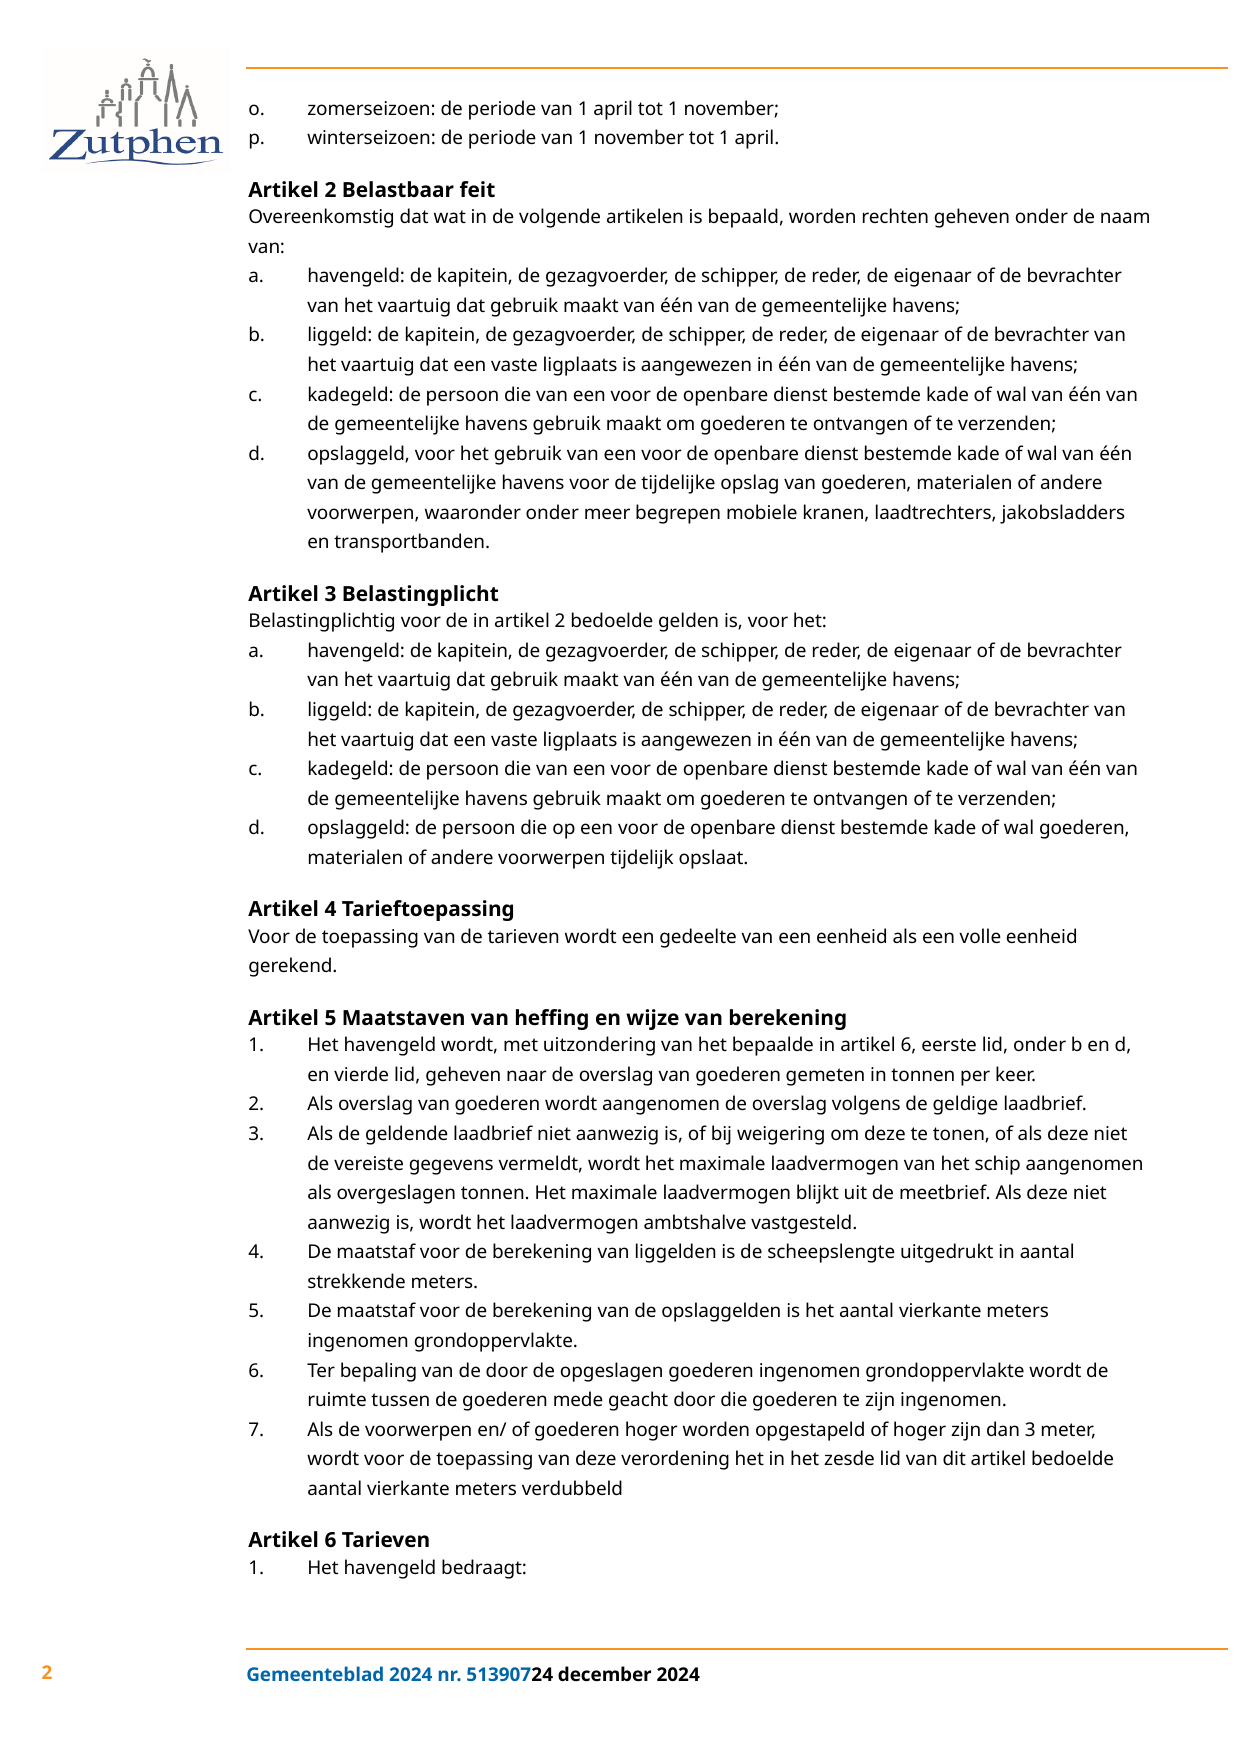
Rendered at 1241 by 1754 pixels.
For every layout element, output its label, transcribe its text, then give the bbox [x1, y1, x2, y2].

list liggeld: de kapitein, de gezagvoerder, de schipper, de reder, de eigenaar of de bevrachter van het vaartuig dat een vaste ligplaats is aangewezen in één van de gemeentelijke havens; [248, 322, 1152, 377]
list zomerseizoen: de periode van 1 april tot 1 november; [248, 95, 1152, 121]
list opslaggeld, voor het gebruik van een voor de openbare dienst bestemde kade of wal van één van de gemeentelijke havens voor de tijdelijke opslag van goederen, materialen of andere voorwerpen, waaronder onder meer begrepen mobiele kranen, laadtrechters, jakobsladders en transportbanden. [248, 440, 1152, 554]
text Artikel 4 Tarieftoepassing [248, 894, 1152, 923]
list Als de geldende laadbrief niet aanwezig is, of bij weigering om deze te tonen, of als deze niet de vereiste gegevens vermeldt, wordt het maximale laadvermogen van het schip aangenomen als overgeslagen tonnen. Het maximale laadvermogen blijkt uit de meetbrief. Als deze niet aanwezig is, wordt het laadvermogen ambtshalve vastgesteld. [248, 1120, 1152, 1235]
list Het havengeld wordt, met uitzondering van het bepaalde in artikel 6, eerste lid, onder b en d, en vierde lid, geheven naar de overslag van goederen gemeten in tonnen per keer. [248, 1031, 1152, 1087]
list winterseizoen: de periode van 1 november tot 1 april. [248, 124, 1152, 150]
text Overeenkomstig dat wat in de volgende artikelen is bepaald, worden rechten geheven onder de naam van: [248, 203, 1152, 258]
list Het havengeld bedraagt: [248, 1554, 1152, 1580]
list kadegeld: de persoon die van een voor de openbare dienst bestemde kade of wal van één van de gemeentelijke havens gebruik maakt om goederen te ontvangen of te verzenden; [248, 755, 1152, 811]
list opslaggeld: de persoon die op een voor de openbare dienst bestemde kade of wal goederen, materialen of andere voorwerpen tijdelijk opslaat. [248, 814, 1152, 870]
picture [41, 47, 231, 172]
list havengeld: de kapitein, de gezagvoerder, de schipper, de reder, de eigenaar of de bevrachter van het vaartuig dat gebruik maakt van één van de gemeentelijke havens; [248, 262, 1152, 318]
text Belastingplichtig voor de in artikel 2 bedoelde gelden is, voor het: [248, 607, 1152, 633]
text Artikel 2 Belastbaar feit [248, 175, 1152, 203]
text Artikel 6 Tarieven [248, 1526, 1152, 1554]
text Artikel 5 Maatstaven van heffing en wijze van berekening [248, 1003, 1152, 1031]
list Ter bepaling van de door de opgeslagen goederen ingenomen grondoppervlakte wordt de ruimte tussen de goederen mede geacht door die goederen te zijn ingenomen. [248, 1357, 1152, 1412]
list kadegeld: de persoon die van een voor de openbare dienst bestemde kade of wal van één van de gemeentelijke havens gebruik maakt om goederen te ontvangen of te verzenden; [248, 381, 1152, 436]
list liggeld: de kapitein, de gezagvoerder, de schipper, de reder, de eigenaar of de bevrachter van het vaartuig dat een vaste ligplaats is aangewezen in één van de gemeentelijke havens; [248, 696, 1152, 752]
list De maatstaf voor de berekening van de opslaggelden is het aantal vierkante meters ingenomen grondoppervlakte. [248, 1298, 1152, 1353]
list Als overslag van goederen wordt aangenomen de overslag volgens de geldige laadbrief. [248, 1091, 1152, 1116]
list Als de voorwerpen en/ of goederen hoger worden opgestapeld of hoger zijn dan 3 meter, wordt voor de toepassing van deze verordening het in het zesde lid van dit artikel bedoelde aantal vierkante meters verdubbeld [248, 1416, 1152, 1501]
text Voor de toepassing van de tarieven wordt een gedeelte van een eenheid als een volle eenheid gerekend. [248, 923, 1152, 978]
list De maatstaf voor de berekening van liggelden is de scheepslengte uitgedrukt in aantal strekkende meters. [248, 1238, 1152, 1294]
text Artikel 3 Belastingplicht [248, 579, 1152, 607]
list havengeld: de kapitein, de gezagvoerder, de schipper, de reder, de eigenaar of de bevrachter van het vaartuig dat gebruik maakt van één van de gemeentelijke havens; [248, 637, 1152, 692]
